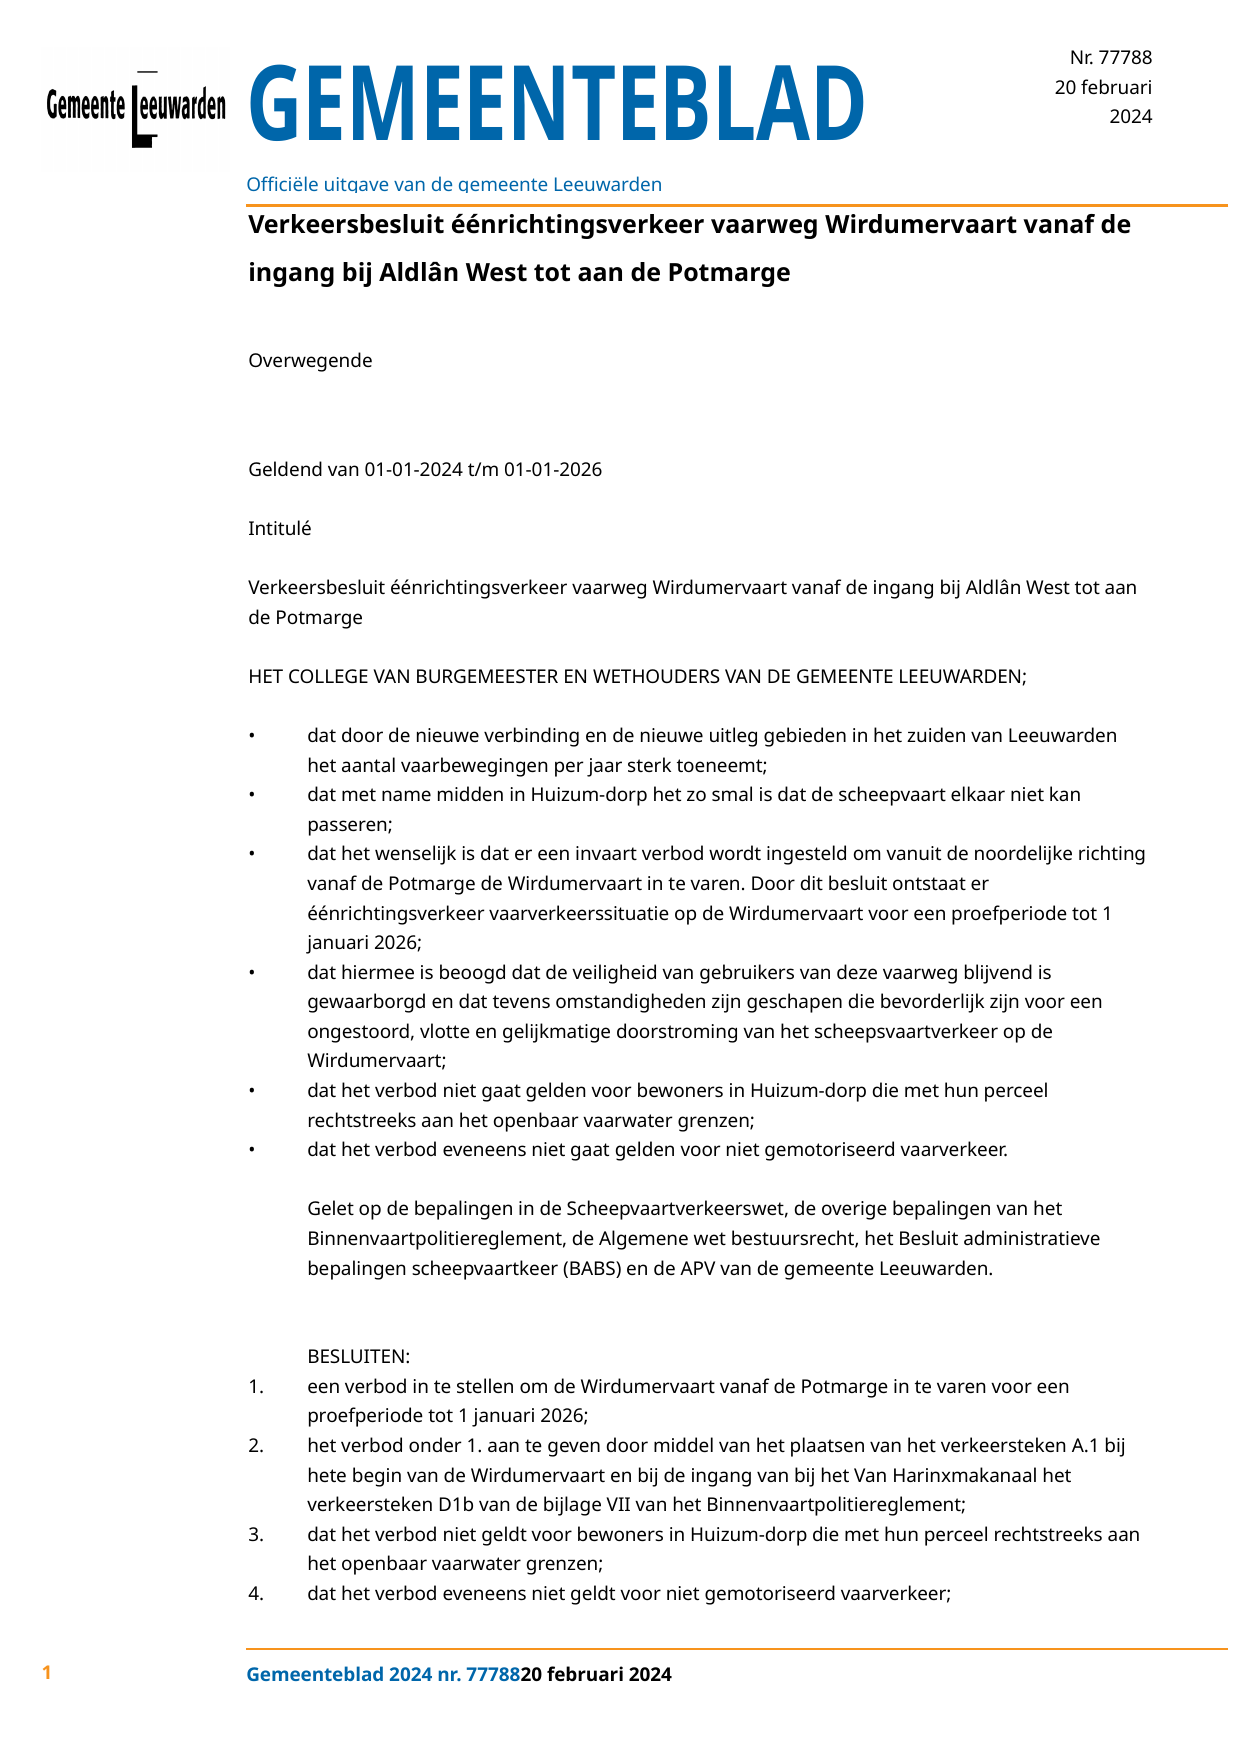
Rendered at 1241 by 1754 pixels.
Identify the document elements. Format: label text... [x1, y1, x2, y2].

list dat met name midden in Huizum-dorp het zo smal is dat de scheepvaart elkaar niet kan passeren; [248, 781, 1152, 837]
text Intitulé [248, 515, 1152, 541]
text Verkeersbesluit éénrichtingsverkeer vaarweg Wirdumervaart vanaf de ingang bij Aldlân West tot aan de Potmarge [248, 207, 1152, 288]
list het verbod onder 1. aan te geven door middel van het plaatsen van het verkeersteken A.1 bij hete begin van de Wirdumervaart en bij de ingang van bij het Van Harinxmakanaal het verkeersteken D1b van de bijlage VII van het Binnenvaartpolitiereglement; [248, 1432, 1152, 1517]
text HET COLLEGE VAN BURGEMEESTER EN WETHOUDERS VAN DE GEMEENTE LEEUWARDEN; [248, 663, 1152, 689]
list Gelet op de bepalingen in de Scheepvaartverkeerswet, de overige bepalingen van het Binnenvaartpolitiereglement, de Algemene wet bestuursrecht, het Besluit administratieve bepalingen scheepvaartkeer (BABS) en de APV van de gemeente Leeuwarden. [248, 1196, 1152, 1280]
list dat hiermee is beoogd dat de veiligheid van gebruikers van deze vaarweg blijvend is gewaarborgd en dat tevens omstandigheden zijn geschapen die bevorderlijk zijn voor een ongestoord, vlotte en gelijkmatige doorstroming van het scheepsvaartverkeer op de Wirdumervaart; [248, 959, 1152, 1073]
list dat het verbod eveneens niet gaat gelden voor niet gemotoriseerd vaarverkeer. [248, 1136, 1152, 1162]
list dat het verbod niet gaat gelden voor bewoners in Huizum-dorp die met hun perceel rechtstreeks aan het openbaar vaarwater grenzen; [248, 1077, 1152, 1132]
list dat het wenselijk is dat er een invaart verbod wordt ingesteld om vanuit de noordelijke richting vanaf de Potmarge de Wirdumervaart in te varen. Door dit besluit ontstaat er éénrichtingsverkeer vaarverkeerssituatie op de Wirdumervaart voor een proefperiode tot 1 januari 2026; [248, 841, 1152, 955]
list een verbod in te stellen om de Wirdumervaart vanaf de Potmarge in te varen voor een proefperiode tot 1 januari 2026; [248, 1373, 1152, 1428]
text Geldend van 01-01-2024 t/m 01-01-2026 [248, 456, 1152, 482]
text Overwegende [248, 347, 1152, 373]
picture [41, 47, 231, 172]
list BESLUITEN: [248, 1343, 1152, 1369]
list dat door de nieuwe verbinding en de nieuwe uitleg gebieden in het zuiden van Leeuwarden het aantal vaarbewegingen per jaar sterk toeneemt; [248, 722, 1152, 777]
list dat het verbod niet geldt voor bewoners in Huizum-dorp die met hun perceel rechtstreeks aan het openbaar vaarwater grenzen; [248, 1521, 1152, 1576]
text Verkeersbesluit éénrichtingsverkeer vaarweg Wirdumervaart vanaf de ingang bij Aldlân West tot aan de Potmarge [248, 574, 1152, 629]
list dat het verbod eveneens niet geldt voor niet gemotoriseerd vaarverkeer; [248, 1580, 1152, 1606]
